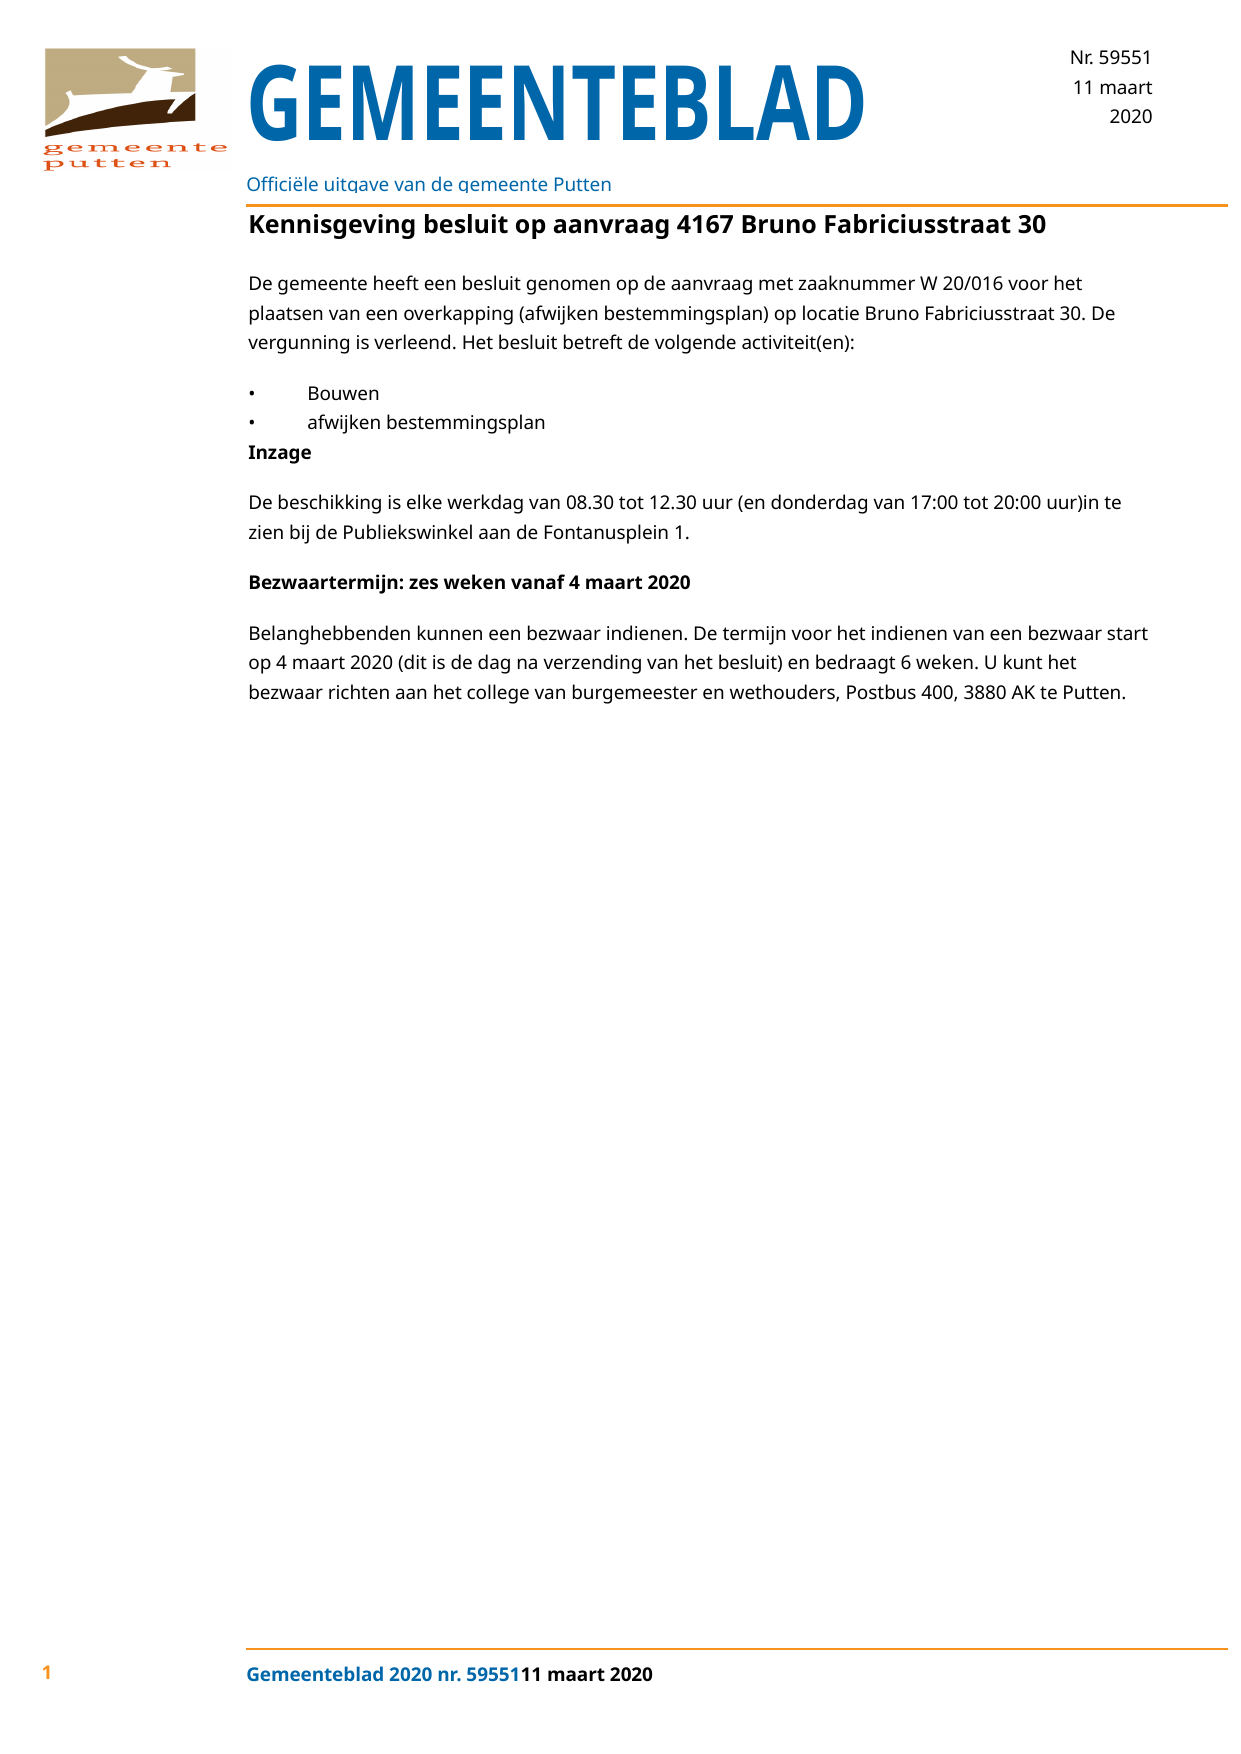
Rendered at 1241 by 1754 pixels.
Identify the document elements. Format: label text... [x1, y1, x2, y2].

text Inzage [248, 439, 1152, 465]
list Bouwen [248, 380, 1152, 406]
list afwijken bestemmingsplan [248, 409, 1152, 435]
text Belanghebbenden kunnen een bezwaar indienen. De termijn voor het indienen van een bezwaar start op 4 maart 2020 (dit is de dag na verzending van het besluit) en bedraagt 6 weken. U kunt het bezwaar richten aan het college van burgemeester en wethouders, Postbus 400, 3880 AK te Putten. [248, 620, 1152, 705]
text De gemeente heeft een besluit genomen op de aanvraag met zaaknummer W 20/016 voor het plaatsen van een overkapping (afwijken bestemmingsplan) op locatie Bruno Fabriciusstraat 30. De vergunning is verleend. Het besluit betreft de volgende activiteit(en): [248, 270, 1152, 355]
text Bezwaartermijn: zes weken vanaf 4 maart 2020 [248, 569, 1152, 595]
text De beschikking is elke werkdag van 08.30 tot 12.30 uur (en donderdag van 17:00 tot 20:00 uur)in te zien bij de Publiekswinkel aan de Fontanusplein 1. [248, 489, 1152, 545]
text Kennisgeving besluit op aanvraag 4167 Bruno Fabriciusstraat 30 [248, 207, 1152, 241]
picture [41, 47, 231, 172]
